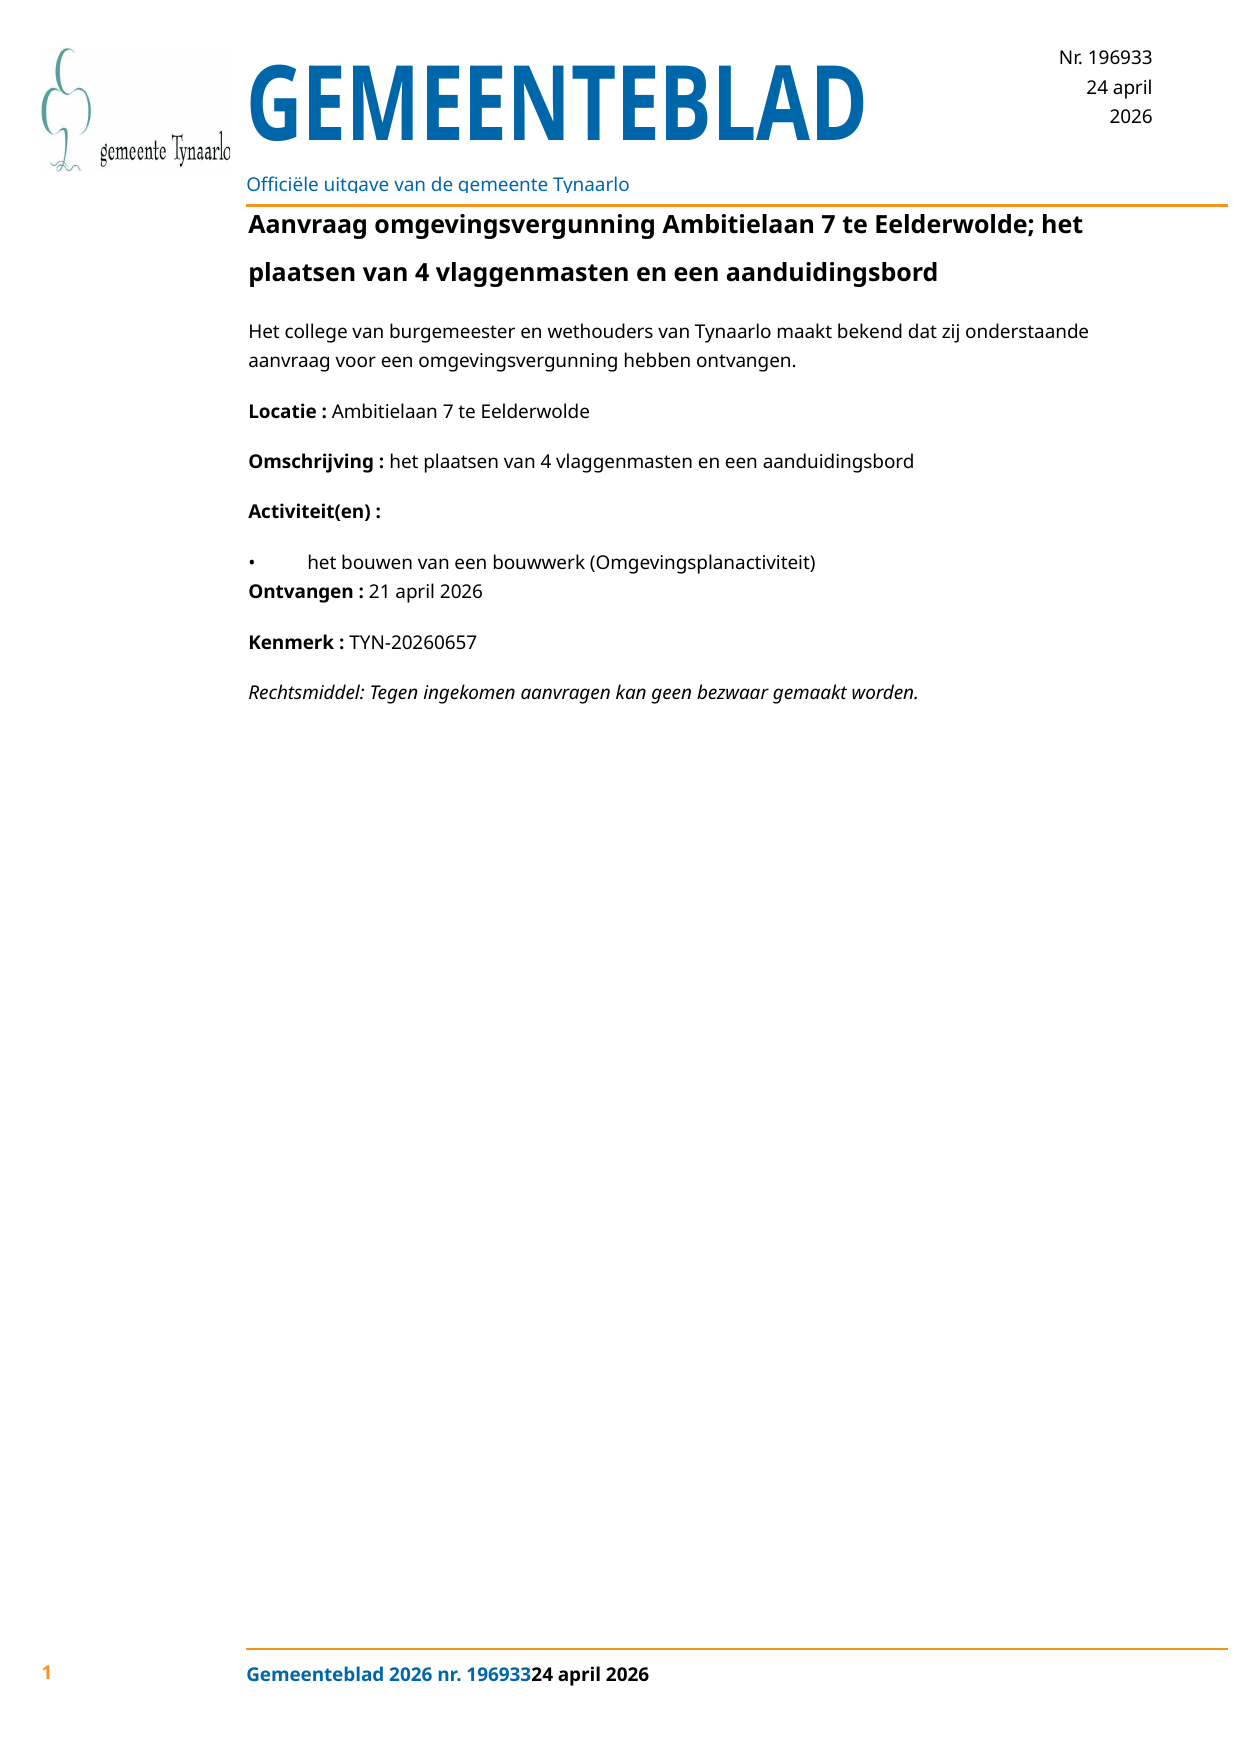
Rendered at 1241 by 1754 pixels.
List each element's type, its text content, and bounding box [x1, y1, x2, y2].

text Kenmerk : TYN-20260657 [248, 629, 1152, 655]
text Rechtsmiddel: Tegen ingekomen aanvragen kan geen bezwaar gemaakt worden. [248, 679, 1152, 705]
text Locatie : Ambitielaan 7 te Eelderwolde [248, 398, 1152, 424]
text Het college van burgemeester en wethouders van Tynaarlo maakt bekend dat zij onderstaande aanvraag voor een omgevingsvergunning hebben ontvangen. [248, 318, 1152, 373]
list het bouwen van een bouwwerk (Omgevingsplanactiviteit) [248, 549, 1152, 575]
text Omschrijving : het plaatsen van 4 vlaggenmasten en een aanduidingsbord [248, 448, 1152, 474]
text Ontvangen : 21 april 2026 [248, 579, 1152, 604]
text Aanvraag omgevingsvergunning Ambitielaan 7 te Eelderwolde; het plaatsen van 4 vlaggenmasten en een aanduidingsbord [248, 207, 1152, 288]
picture [41, 47, 231, 172]
text Activiteit(en) : [248, 499, 1152, 524]
